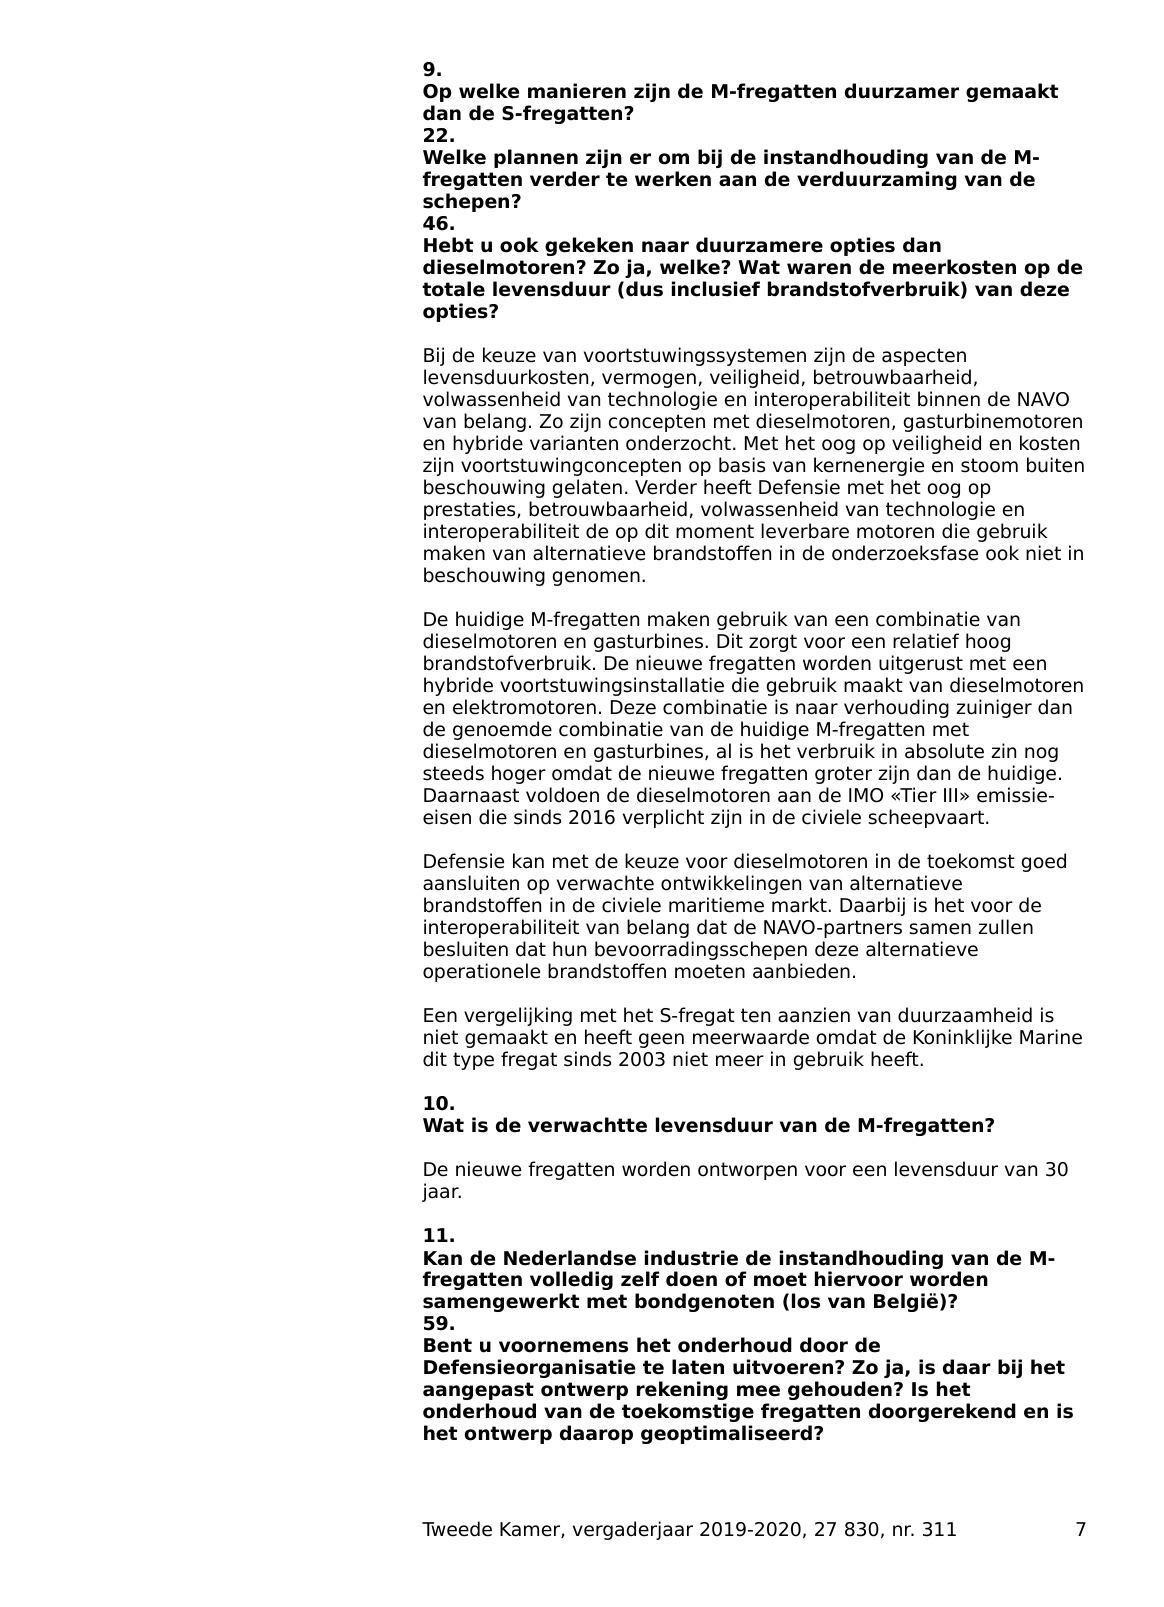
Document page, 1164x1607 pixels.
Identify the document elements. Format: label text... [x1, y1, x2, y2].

text Bij de keuze van voortstuwingssystemen zijn de aspecten levensduurkosten, vermogen, veiligheid, betrouwbaarheid, volwassenheid van technologie en interoperabiliteit binnen de NAVO van belang. Zo zijn concepten met dieselmotoren, gasturbinemotoren en hybride varianten onderzocht. Met het oog op veiligheid en kosten zijn voortstuwingconcepten op basis van kernenergie en stoom buiten beschouwing gelaten. Verder heeft Defensie met het oog op prestaties, betrouwbaarheid, volwassenheid van technologie en interoperabiliteit de op dit moment leverbare motoren die gebruik maken van alternatieve brandstoffen in de onderzoeksfase ook niet in beschouwing genomen. [422, 345, 1087, 587]
text Een vergelijking met het S-fregat ten aanzien van duurzaamheid is niet gemaakt en heeft geen meerwaarde omdat de Koninklijke Marine dit type fregat sinds 2003 niet meer in gebruik heeft. [422, 1005, 1087, 1071]
text 11. [422, 1225, 1087, 1247]
text Welke plannen zijn er om bij de instandhouding van de M-fregatten verder te werken aan de verduurzaming van de schepen? [422, 147, 1087, 213]
text Op welke manieren zijn de M-fregatten duurzamer gemaakt dan de S-fregatten? [422, 81, 1087, 125]
text 9. [422, 59, 1087, 81]
text De nieuwe fregatten worden ontworpen voor een levensduur van 30 jaar. [422, 1159, 1087, 1203]
text 59. [422, 1313, 1087, 1335]
text Wat is de verwachtte levensduur van de M-fregatten? [422, 1115, 1087, 1137]
text Kan de Nederlandse industrie de instandhouding van de M-fregatten volledig zelf doen of moet hiervoor worden samengewerkt met bondgenoten (los van België)? [422, 1247, 1087, 1313]
text Bent u voornemens het onderhoud door de Defensieorganisatie te laten uitvoeren? Zo ja, is daar bij het aangepast ontwerp rekening mee gehouden? Is het onderhoud van de toekomstige fregatten doorgerekend en is het ontwerp daarop geoptimaliseerd? [422, 1335, 1087, 1445]
text Hebt u ook gekeken naar duurzamere opties dan dieselmotoren? Zo ja, welke? Wat waren de meerkosten op de totale levensduur (dus inclusief brandstofverbruik) van deze opties? [422, 235, 1087, 323]
text 10. [422, 1093, 1087, 1115]
text Defensie kan met de keuze voor dieselmotoren in de toekomst goed aansluiten op verwachte ontwikkelingen van alternatieve brandstoffen in de civiele maritieme markt. Daarbij is het voor de interoperabiliteit van belang dat de NAVO-partners samen zullen besluiten dat hun bevoorradingsschepen deze alternatieve operationele brandstoffen moeten aanbieden. [422, 851, 1087, 983]
text 22. [422, 125, 1087, 147]
text 46. [422, 213, 1087, 235]
text De huidige M-fregatten maken gebruik van een combinatie van dieselmotoren en gasturbines. Dit zorgt voor een relatief hoog brandstofverbruik. De nieuwe fregatten worden uitgerust met een hybride voortstuwingsinstallatie die gebruik maakt van dieselmotoren en elektromotoren. Deze combinatie is naar verhouding zuiniger dan de genoemde combinatie van de huidige M-fregatten met dieselmotoren en gasturbines, al is het verbruik in absolute zin nog steeds hoger omdat de nieuwe fregatten groter zijn dan de huidige. Daarnaast voldoen de dieselmotoren aan de IMO «Tier III» emissie-eisen die sinds 2016 verplicht zijn in de civiele scheepvaart. [422, 609, 1087, 829]
